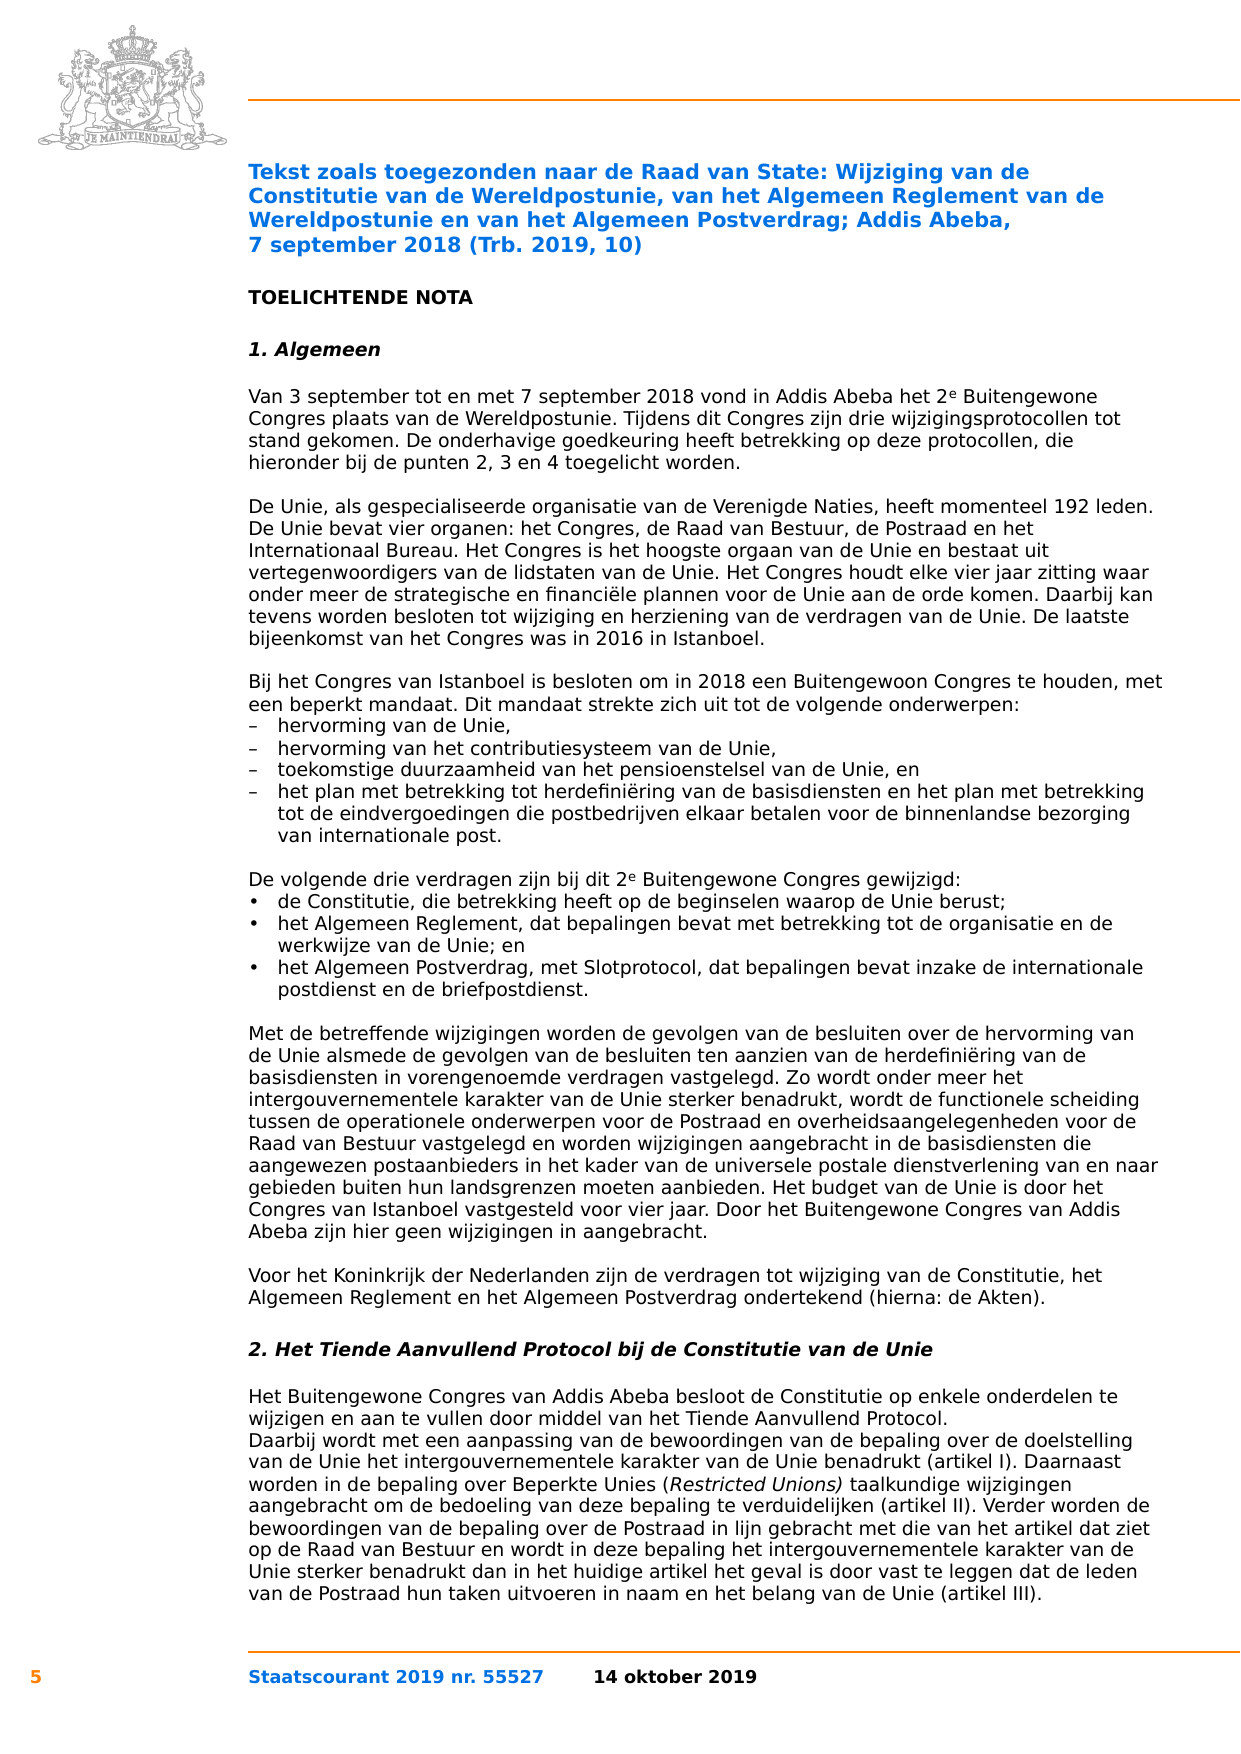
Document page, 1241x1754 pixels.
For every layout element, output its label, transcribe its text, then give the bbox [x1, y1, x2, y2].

text De volgende drie verdragen zijn bij dit 2e Buitengewone Congres gewijzigd: [248, 869, 1163, 891]
subtitle 1. Algemeen [248, 339, 1163, 361]
text Daarbij wordt met een aanpassing van de bewoordingen van de bepaling over de doelstelling van de Unie het intergouvernementele karakter van de Unie benadrukt (artikel I). Daarnaast worden in de bepaling over Beperkte Unies (Restricted Unions) taalkundige wijzigingen aangebracht om de bedoeling van deze bepaling te verduidelijken (artikel II). Verder worden de bewoordingen van de bepaling over de Postraad in lijn gebracht met die van het artikel dat ziet op de Raad van Bestuur en wordt in deze bepaling het intergouvernementele karakter van de Unie sterker benadrukt dan in het huidige artikel het geval is door vast te leggen dat de leden van de Postraad hun taken uitvoeren in naam en het belang van de Unie (artikel III). [248, 1429, 1163, 1605]
subtitle 2. Het Tiende Aanvullend Protocol bij de Constitutie van de Unie [248, 1338, 1163, 1361]
text • het Algemeen Postverdrag, met Slotprotocol, dat bepalingen bevat inzake de internationale postdienst en de briefpostdienst. [248, 957, 1163, 1001]
text • de Constitutie, die betrekking heeft op de beginselen waarop de Unie berust; [248, 891, 1163, 913]
text Voor het Koninkrijk der Nederlanden zijn de verdragen tot wijziging van de Constitutie, het Algemeen Reglement en het Algemeen Postverdrag ondertekend (hierna: de Akten). [248, 1264, 1163, 1308]
text – toekomstige duurzaamheid van het pensioenstelsel van de Unie, en [248, 759, 1163, 781]
text – hervorming van het contributiesysteem van de Unie, [248, 737, 1163, 759]
picture [38, 25, 227, 150]
subtitle TOELICHTENDE NOTA [248, 287, 1163, 309]
text De Unie, als gespecialiseerde organisatie van de Verenigde Naties, heeft momenteel 192 leden. De Unie bevat vier organen: het Congres, de Raad van Bestuur, de Postraad en het Internationaal Bureau. Het Congres is het hoogste orgaan van de Unie en bestaat uit vertegenwoordigers van de lidstaten van de Unie. Het Congres houdt elke vier jaar zitting waar onder meer de strategische en financiële plannen voor de Unie aan de orde komen. Daarbij kan tevens worden besloten tot wijziging en herziening van de verdragen van de Unie. De laatste bijeenkomst van het Congres was in 2016 in Istanboel. [248, 496, 1163, 649]
text Bij het Congres van Istanboel is besloten om in 2018 een Buitengewoon Congres te houden, met een beperkt mandaat. Dit mandaat strekte zich uit tot de volgende onderwerpen: [248, 671, 1163, 715]
text Met de betreffende wijzigingen worden de gevolgen van de besluiten over de hervorming van de Unie alsmede de gevolgen van de besluiten ten aanzien van de herdefiniëring van de basisdiensten in vorengenoemde verdragen vastgelegd. Zo wordt onder meer het intergouvernementele karakter van de Unie sterker benadrukt, wordt de functionele scheiding tussen de operationele onderwerpen voor de Postraad en overheidsaangelegenheden voor de Raad van Bestuur vastgelegd en worden wijzigingen aangebracht in de basisdiensten die aangewezen postaanbieders in het kader van de universele postale dienstverlening van en naar gebieden buiten hun landsgrenzen moeten aanbieden. Het budget van de Unie is door het Congres van Istanboel vastgesteld voor vier jaar. Door het Buitengewone Congres van Addis Abeba zijn hier geen wijzigingen in aangebracht. [248, 1023, 1163, 1243]
text – hervorming van de Unie, [248, 715, 1163, 737]
text • het Algemeen Reglement, dat bepalingen bevat met betrekking tot de organisatie en de werkwijze van de Unie; en [248, 913, 1163, 957]
text – het plan met betrekking tot herdefiniëring van de basisdiensten en het plan met betrekking tot de eindvergoedingen die postbedrijven elkaar betalen voor de binnenlandse bezorging van internationale post. [248, 781, 1163, 847]
subtitle Tekst zoals toegezonden naar de Raad van State: Wijziging van de Constitutie van de Wereldpostunie, van het Algemeen Reglement van de Wereldpostunie en van het Algemeen Postverdrag; Addis Abeba, 7 september 2018 (Trb. 2019, 10) [248, 160, 1163, 257]
text Het Buitengewone Congres van Addis Abeba besloot de Constitutie op enkele onderdelen te wijzigen en aan te vullen door middel van het Tiende Aanvullend Protocol. [248, 1386, 1163, 1429]
text Van 3 september tot en met 7 september 2018 vond in Addis Abeba het 2e Buitengewone Congres plaats van de Wereldpostunie. Tijdens dit Congres zijn drie wijzigingsprotocollen tot stand gekomen. De onderhavige goedkeuring heeft betrekking op deze protocollen, die hieronder bij de punten 2, 3 en 4 toegelicht worden. [248, 386, 1163, 474]
